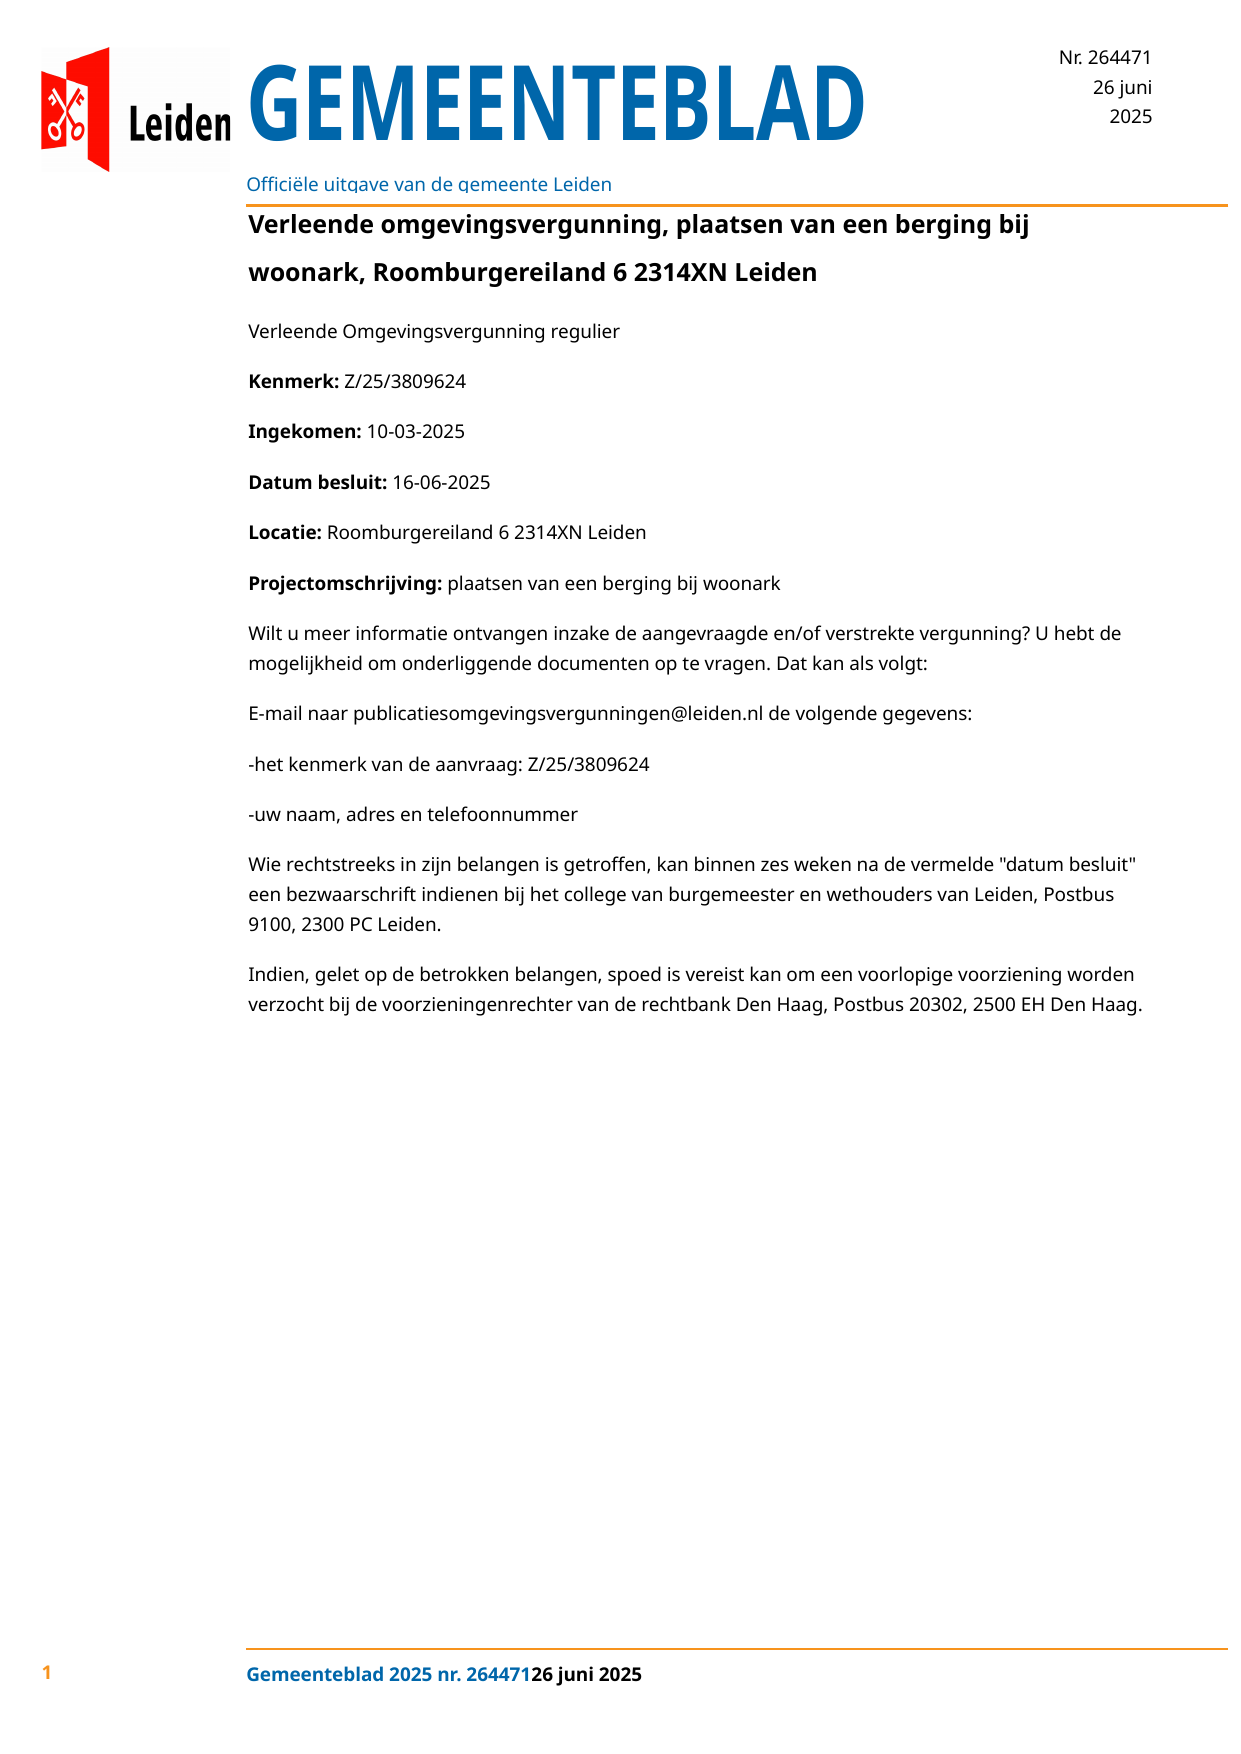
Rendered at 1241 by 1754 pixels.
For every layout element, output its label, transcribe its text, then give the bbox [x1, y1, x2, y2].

text Datum besluit: 16-06-2025 [248, 469, 1152, 495]
text Indien, gelet op de betrokken belangen, spoed is vereist kan om een voorlopige voorziening worden verzocht bij de voorzieningenrechter van de rechtbank Den Haag, Postbus 20302, 2500 EH Den Haag. [248, 961, 1152, 1017]
text Locatie: Roomburgereiland 6 2314XN Leiden [248, 519, 1152, 545]
text Verleende omgevingsvergunning, plaatsen van een berging bij woonark, Roomburgereiland 6 2314XN Leiden [248, 207, 1152, 288]
text E-mail naar publicatiesomgevingsvergunningen@leiden.nl de volgende gegevens: [248, 700, 1152, 726]
text -uw naam, adres en telefoonnummer [248, 801, 1152, 827]
text Verleende Omgevingsvergunning regulier [248, 318, 1152, 344]
text Projectomschrijving: plaatsen van een berging bij woonark [248, 570, 1152, 596]
text Kenmerk: Z/25/3809624 [248, 368, 1152, 394]
text Wie rechtstreeks in zijn belangen is getroffen, kan binnen zes weken na de vermelde "datum besluit" een bezwaarschrift indienen bij het college van burgemeester en wethouders van Leiden, Postbus 9100, 2300 PC Leiden. [248, 852, 1152, 937]
picture [41, 47, 231, 172]
text Wilt u meer informatie ontvangen inzake de aangevraagde en/of verstrekte vergunning? U hebt de mogelijkheid om onderliggende documenten op te vragen. Dat kan als volgt: [248, 620, 1152, 676]
text -het kenmerk van de aanvraag: Z/25/3809624 [248, 751, 1152, 777]
text Ingekomen: 10-03-2025 [248, 419, 1152, 444]
